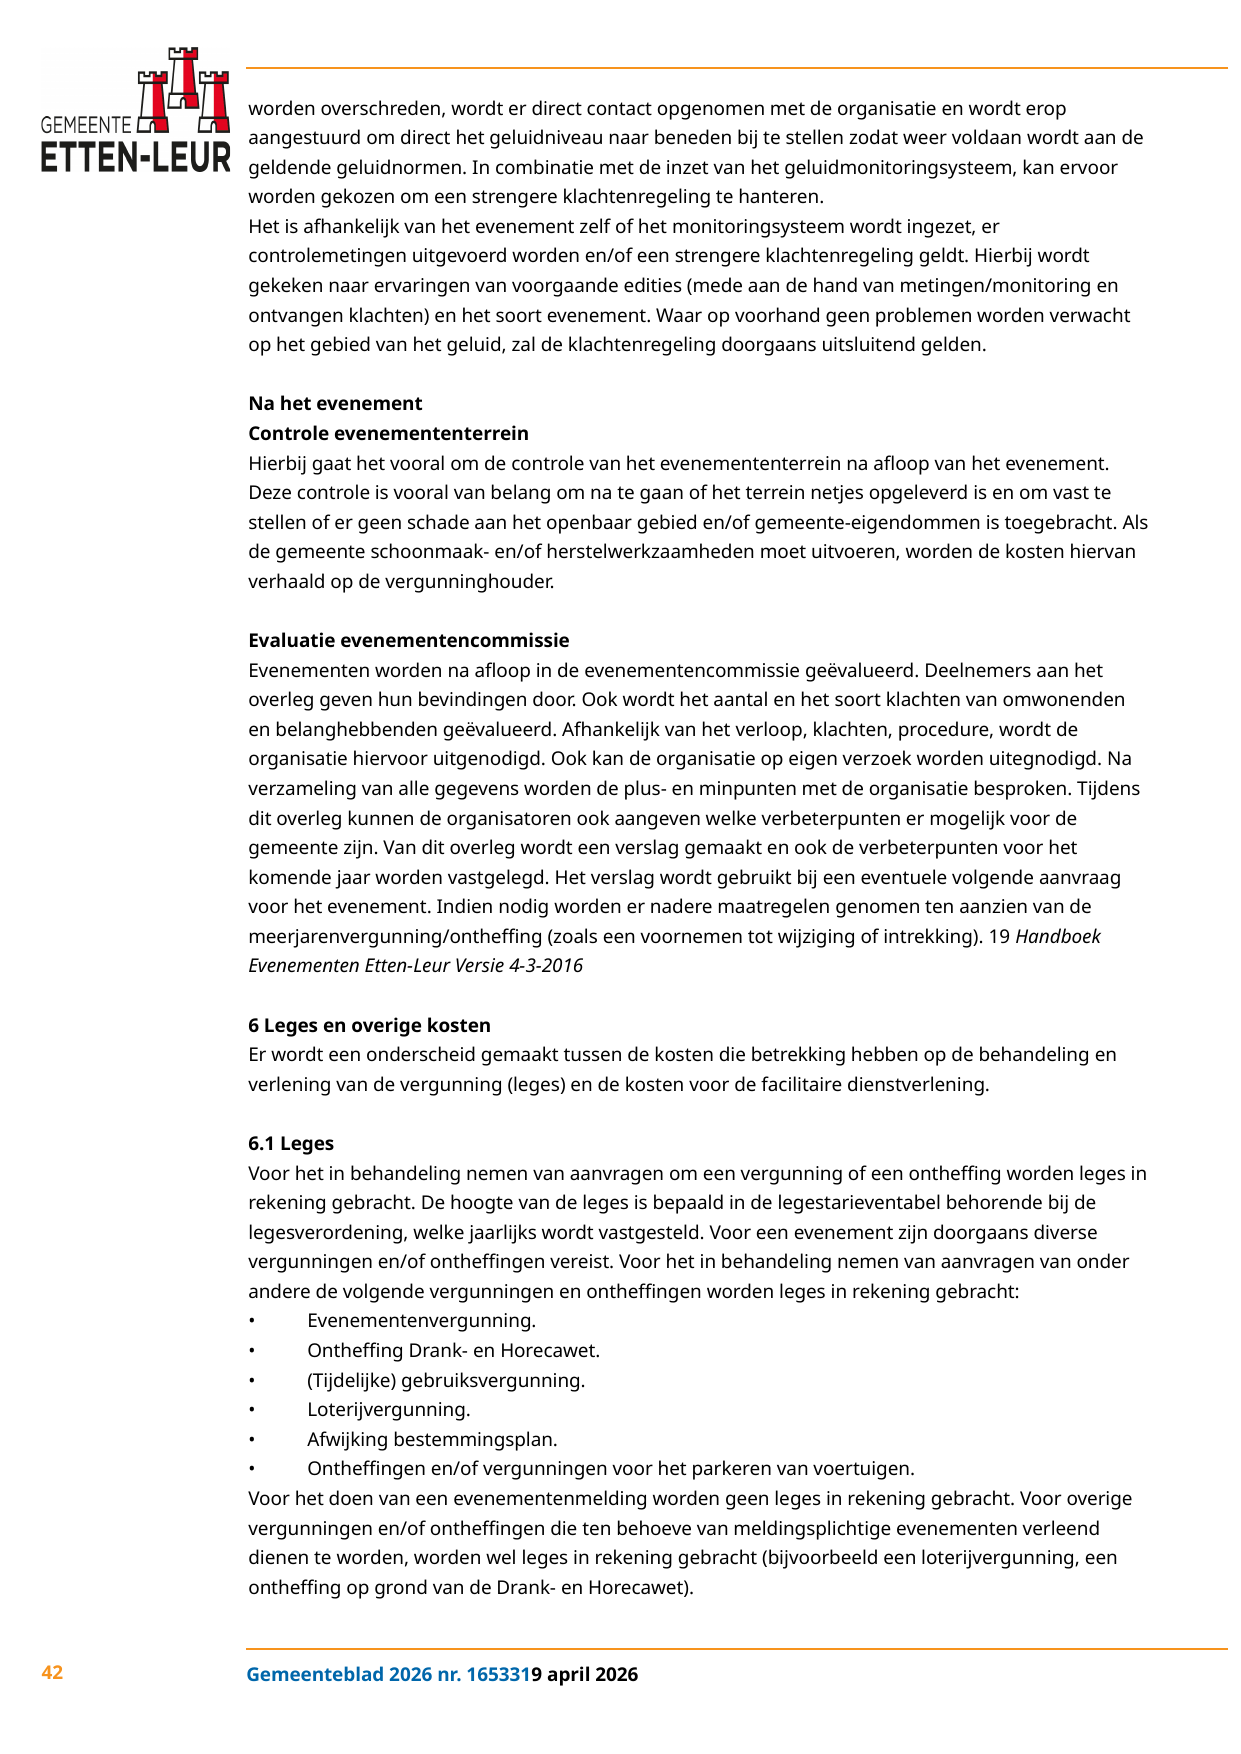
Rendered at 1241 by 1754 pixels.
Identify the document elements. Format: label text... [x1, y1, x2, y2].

text Het is afhankelijk van het evenement zelf of het monitoringsysteem wordt ingezet, er controlemetingen uitgevoerd worden en/of een strengere klachtenregeling geldt. Hierbij wordt gekeken naar ervaringen van voorgaande edities (mede aan de hand van metingen/monitoring en ontvangen klachten) en het soort evenement. Waar op voorhand geen problemen worden verwacht op het gebied van het geluid, zal de klachtenregeling doorgaans uitsluitend gelden. [248, 213, 1152, 357]
text 6 Leges en overige kosten [248, 1012, 1152, 1038]
text Hierbij gaat het vooral om de controle van het evenemententerrein na afloop van het evenement. Deze controle is vooral van belang om na te gaan of het terrein netjes opgeleverd is en om vast te stellen of er geen schade aan het openbaar gebied en/of gemeente-eigendommen is toegebracht. Als de gemeente schoonmaak- en/of herstelwerkzaamheden moet uitvoeren, worden de kosten hiervan verhaald op de vergunninghouder. [248, 450, 1152, 594]
text Voor het doen van een evenementenmelding worden geen leges in rekening gebracht. Voor overige vergunningen en/of ontheffingen die ten behoeve van meldingsplichtige evenementen verleend dienen te worden, worden wel leges in rekening gebracht (bijvoorbeeld een loterijvergunning, een ontheffing op grond van de Drank- en Horecawet). [248, 1485, 1152, 1600]
text Controle evenemententerrein [248, 420, 1152, 446]
list Evenementenvergunning. [248, 1308, 1152, 1333]
list Ontheffing Drank- en Horecawet. [248, 1337, 1152, 1363]
text Na het evenement [248, 391, 1152, 416]
text 6.1 Leges [248, 1130, 1152, 1156]
picture [41, 47, 231, 172]
text Evenementen worden na afloop in de evenementencommissie geëvalueerd. Deelnemers aan het overleg geven hun bevindingen door. Ook wordt het aantal en het soort klachten van omwonenden en belanghebbenden geëvalueerd. Afhankelijk van het verloop, klachten, procedure, wordt de organisatie hiervoor uitgenodigd. Ook kan de organisatie op eigen verzoek worden uitegnodigd. Na verzameling van alle gegevens worden de plus- en minpunten met de organisatie besproken. Tijdens dit overleg kunnen de organisatoren ook aangeven welke verbeterpunten er mogelijk voor de gemeente zijn. Van dit overleg wordt een verslag gemaakt en ook de verbeterpunten voor het komende jaar worden vastgelegd. Het verslag wordt gebruikt bij een eventuele volgende aanvraag voor het evenement. Indien nodig worden er nadere maatregelen genomen ten aanzien van de meerjarenvergunning/ontheffing (zoals een voornemen tot wijziging of intrekking). 19 Handboek Evenementen Etten-Leur Versie 4-3-2016 [248, 657, 1152, 978]
text worden overschreden, wordt er direct contact opgenomen met de organisatie en wordt erop aangestuurd om direct het geluidniveau naar beneden bij te stellen zodat weer voldaan wordt aan de geldende geluidnormen. In combinatie met de inzet van het geluidmonitoringsysteem, kan ervoor worden gekozen om een strengere klachtenregeling te hanteren. [248, 95, 1152, 209]
list Afwijking bestemmingsplan. [248, 1426, 1152, 1452]
text Er wordt een onderscheid gemaakt tussen de kosten die betrekking hebben op de behandeling en verlening van de vergunning (leges) en de kosten voor de facilitaire dienstverlening. [248, 1041, 1152, 1097]
text Voor het in behandeling nemen van aanvragen om een vergunning of een ontheffing worden leges in rekening gebracht. De hoogte van de leges is bepaald in de legestarieventabel behorende bij de legesverordening, welke jaarlijks wordt vastgesteld. Voor een evenement zijn doorgaans diverse vergunningen en/of ontheffingen vereist. Voor het in behandeling nemen van aanvragen van onder andere de volgende vergunningen en ontheffingen worden leges in rekening gebracht: [248, 1160, 1152, 1304]
list (Tijdelijke) gebruiksvergunning. [248, 1367, 1152, 1393]
list Loterijvergunning. [248, 1396, 1152, 1422]
text Evaluatie evenementencommissie [248, 627, 1152, 653]
list Ontheffingen en/of vergunningen voor het parkeren van voertuigen. [248, 1456, 1152, 1481]
